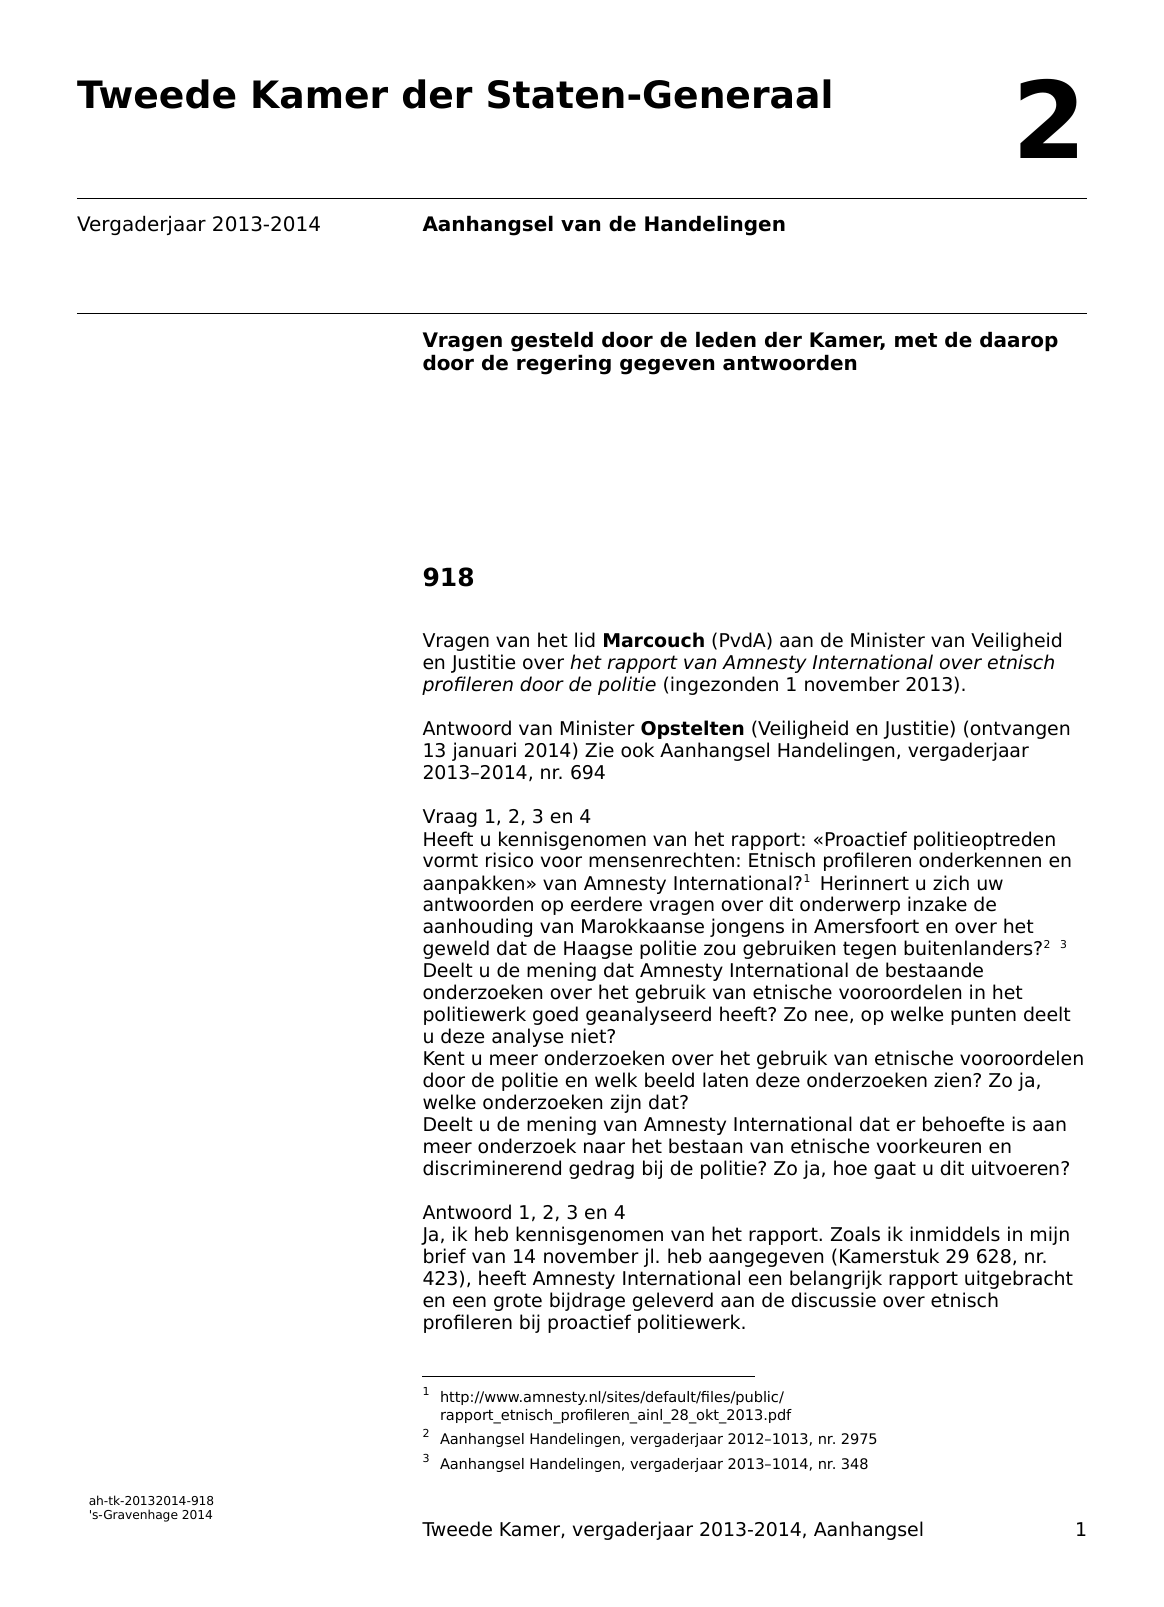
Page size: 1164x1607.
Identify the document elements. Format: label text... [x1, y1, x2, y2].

text Vraag 1, 2, 3 en 4 [422, 806, 1087, 828]
table_header 2 [886, 59, 1087, 198]
text Heeft u kennisgenomen van het rapport: «Proactief politieoptreden vormt risico voor mensenrechten: Etnisch profileren onderkennen en aanpakken» van Amnesty International? Herinnert u zich uw antwoorden op eerdere vragen over dit onderwerp inzake de aanhouding van Marokkaanse jongens in Amersfoort en over het geweld dat de Haagse politie zou gebruiken tegen buitenlanders? [422, 828, 1087, 960]
text Aanhangsel Handelingen, vergaderjaar 2012–1013, nr. 2975 [422, 1427, 1087, 1449]
text 918 [422, 563, 1087, 592]
table_cell Aanhangsel van de Handelingen [422, 199, 1087, 313]
text Vragen van het lid Marcouch (PvdA) aan de Minister van Veiligheid en Justitie over het rapport van Amnesty International over etnisch profileren door de politie (ingezonden 1 november 2013). [422, 630, 1087, 696]
table_cell Vergaderjaar 2013-2014 [77, 199, 422, 313]
text 's-Gravenhage 2014 [88, 1508, 323, 1522]
text Ja, ik heb kennisgenomen van het rapport. Zoals ik inmiddels in mijn brief van 14 november jl. heb aangegeven (Kamerstuk 29 628, nr. 423), heeft Amnesty International een belangrijk rapport uitgebracht en een grote bijdrage geleverd aan de discussie over etnisch profileren bij proactief politiewerk. [422, 1224, 1087, 1334]
text ah-tk-20132014-918 [88, 1494, 323, 1508]
table_header Tweede Kamer der Staten-Generaal [77, 59, 886, 198]
table_cell Vragen gesteld door de leden der Kamer, met de daarop door de regering gegeven antwoorden [422, 314, 1087, 375]
text Antwoord van Minister Opstelten (Veiligheid en Justitie) (ontvangen 13 januari 2014) Zie ook Aanhangsel Handelingen, vergaderjaar 2013–2014, nr. 694 [422, 718, 1087, 784]
text Kent u meer onderzoeken over het gebruik van etnische vooroordelen door de politie en welk beeld laten deze onderzoeken zien? Zo ja, welke onderzoeken zijn dat? [422, 1048, 1087, 1114]
table_cell [77, 314, 422, 375]
text Aanhangsel Handelingen, vergaderjaar 2013–1014, nr. 348 [422, 1452, 1087, 1474]
text Deelt u de mening dat Amnesty International de bestaande onderzoeken over het gebruik van etnische vooroordelen in het politiewerk goed geanalyseerd heeft? Zo nee, op welke punten deelt u deze analyse niet? [422, 960, 1087, 1048]
text Deelt u de mening van Amnesty International dat er behoefte is aan meer onderzoek naar het bestaan van etnische voorkeuren en discriminerend gedrag bij de politie? Zo ja, hoe gaat u dit uitvoeren? [422, 1114, 1087, 1180]
text Antwoord 1, 2, 3 en 4 [422, 1202, 1087, 1224]
text http://www.amnesty.nl/sites/default/files/public/rapport_etnisch_profileren_ainl_28_okt_2013.pdf [422, 1385, 1087, 1424]
